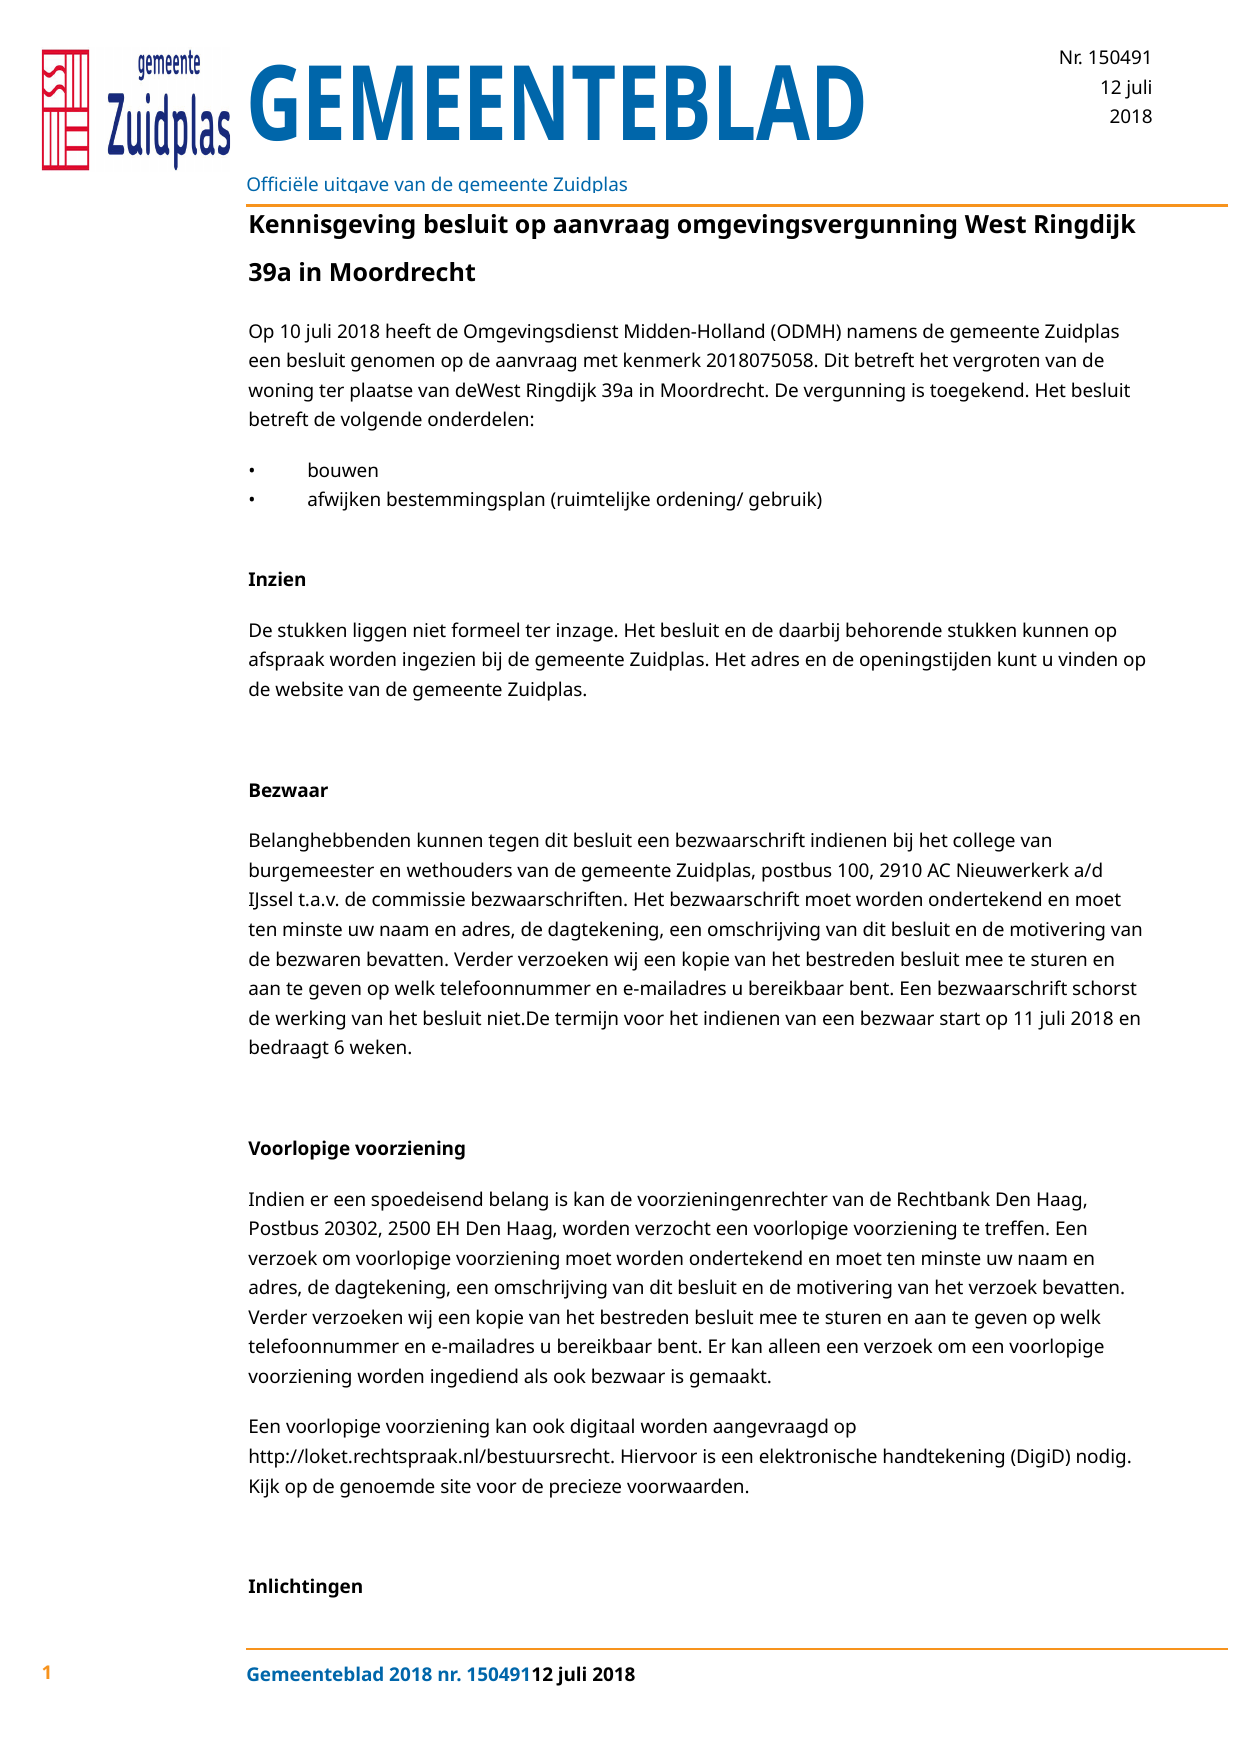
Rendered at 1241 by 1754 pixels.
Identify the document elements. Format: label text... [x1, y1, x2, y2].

list afwijken bestemmingsplan (ruimtelijke ordening/ gebruik) [248, 487, 1152, 512]
list bouwen [248, 457, 1152, 483]
text Inzien [248, 567, 1152, 592]
picture [41, 47, 231, 172]
text Bezwaar [248, 777, 1152, 803]
text Indien er een spoedeisend belang is kan de voorzieningenrechter van de Rechtbank Den Haag, Postbus 20302, 2500 EH Den Haag, worden verzocht een voorlopige voorziening te treffen. Een verzoek om voorlopige voorziening moet worden ondertekend en moet ten minste uw naam en adres, de dagtekening, een omschrijving van dit besluit en de motivering van het verzoek bevatten. Verder verzoeken wij een kopie van het bestreden besluit mee te sturen en aan te geven op welk telefoonnummer en e-mailadres u bereikbaar bent. Er kan alleen een verzoek om een voorlopige voorziening worden ingediend als ook bezwaar is gemaakt. [248, 1186, 1152, 1389]
text Op 10 juli 2018 heeft de Omgevingsdienst Midden-Holland (ODMH) namens de gemeente Zuidplas een besluit genomen op de aanvraag met kenmerk 2018075058. Dit betreft het vergroten van de woning ter plaatse van deWest Ringdijk 39a in Moordrecht. De vergunning is toegekend. Het besluit betreft de volgende onderdelen: [248, 318, 1152, 432]
text Voorlopige voorziening [248, 1135, 1152, 1161]
text De stukken liggen niet formeel ter inzage. Het besluit en de daarbij behorende stukken kunnen op afspraak worden ingezien bij de gemeente Zuidplas. Het adres en de openingstijden kunt u vinden op de website van de gemeente Zuidplas. [248, 617, 1152, 702]
text Een voorlopige voorziening kan ook digitaal worden aangevraagd op http://loket.rechtspraak.nl/bestuursrecht. Hiervoor is een elektronische handtekening (DigiD) nodig. Kijk op de genoemde site voor de precieze voorwaarden. [248, 1414, 1152, 1499]
text Kennisgeving besluit op aanvraag omgevingsvergunning West Ringdijk 39a in Moordrecht [248, 207, 1152, 288]
text Belanghebbenden kunnen tegen dit besluit een bezwaarschrift indienen bij het college van burgemeester en wethouders van de gemeente Zuidplas, postbus 100, 2910 AC Nieuwerkerk a/d IJssel t.a.v. de commissie bezwaarschriften. Het bezwaarschrift moet worden ondertekend en moet ten minste uw naam en adres, de dagtekening, een omschrijving van dit besluit en de motivering van de bezwaren bevatten. Verder verzoeken wij een kopie van het bestreden besluit mee te sturen en aan te geven op welk telefoonnummer en e-mailadres u bereikbaar bent. Een bezwaarschrift schorst de werking van het besluit niet.De termijn voor het indienen van een bezwaar start op 11 juli 2018 en bedraagt 6 weken. [248, 827, 1152, 1060]
text Inlichtingen [248, 1574, 1152, 1599]
